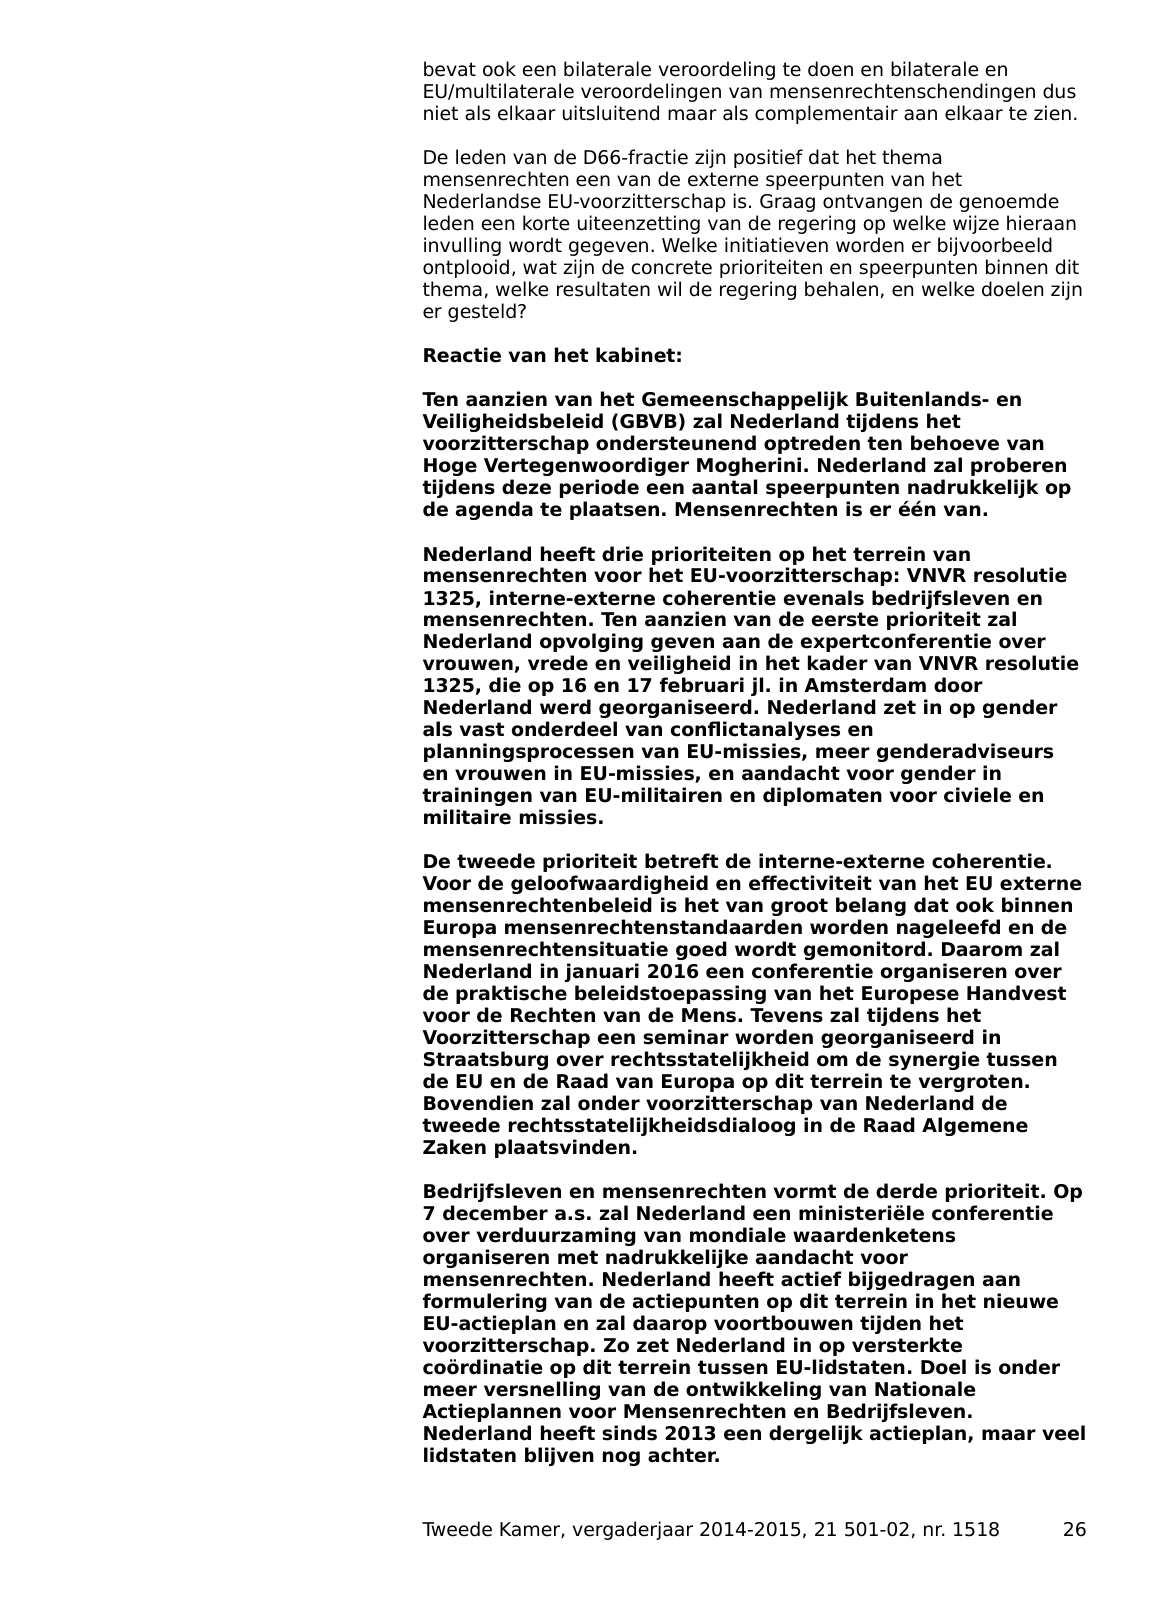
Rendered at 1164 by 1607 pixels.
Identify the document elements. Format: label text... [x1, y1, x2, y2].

text Bedrijfsleven en mensenrechten vormt de derde prioriteit. Op 7 december a.s. zal Nederland een ministeriële conferentie over verduurzaming van mondiale waardenketens organiseren met nadrukkelijke aandacht voor mensenrechten. Nederland heeft actief bijgedragen aan formulering van de actiepunten op dit terrein in het nieuwe EU-actieplan en zal daarop voortbouwen tijden het voorzitterschap. Zo zet Nederland in op versterkte coördinatie op dit terrein tussen EU-lidstaten. Doel is onder meer versnelling van de ontwikkeling van Nationale Actieplannen voor Mensenrechten en Bedrijfsleven. Nederland heeft sinds 2013 een dergelijk actieplan, maar veel lidstaten blijven nog achter. [422, 1181, 1087, 1467]
subtitle Reactie van het kabinet: [422, 345, 1087, 367]
text De leden van de D66-fractie zijn positief dat het thema mensenrechten een van de externe speerpunten van het Nederlandse EU-voorzitterschap is. Graag ontvangen de genoemde leden een korte uiteenzetting van de regering op welke wijze hieraan invulling wordt gegeven. Welke initiatieven worden er bijvoorbeeld ontplooid, wat zijn de concrete prioriteiten en speerpunten binnen dit thema, welke resultaten wil de regering behalen, en welke doelen zijn er gesteld? [422, 147, 1087, 323]
text Ten aanzien van het Gemeenschappelijk Buitenlands- en Veiligheidsbeleid (GBVB) zal Nederland tijdens het voorzitterschap ondersteunend optreden ten behoeve van Hoge Vertegenwoordiger Mogherini. Nederland zal proberen tijdens deze periode een aantal speerpunten nadrukkelijk op de agenda te plaatsen. Mensenrechten is er één van. [422, 389, 1087, 521]
text Nederland heeft drie prioriteiten op het terrein van mensenrechten voor het EU-voorzitterschap: VNVR resolutie 1325, interne-externe coherentie evenals bedrijfsleven en mensenrechten. Ten aanzien van de eerste prioriteit zal Nederland opvolging geven aan de expertconferentie over vrouwen, vrede en veiligheid in het kader van VNVR resolutie 1325, die op 16 en 17 februari jl. in Amsterdam door Nederland werd georganiseerd. Nederland zet in op gender als vast onderdeel van conflictanalyses en planningsprocessen van EU-missies, meer genderadviseurs en vrouwen in EU-missies, en aandacht voor gender in trainingen van EU-militairen en diplomaten voor civiele en militaire missies. [422, 543, 1087, 829]
text bevat ook een bilaterale veroordeling te doen en bilaterale en EU/multilaterale veroordelingen van mensenrechtenschendingen dus niet als elkaar uitsluitend maar als complementair aan elkaar te zien. [422, 59, 1087, 125]
text De tweede prioriteit betreft de interne-externe coherentie. Voor de geloofwaardigheid en effectiviteit van het EU externe mensenrechtenbeleid is het van groot belang dat ook binnen Europa mensenrechtenstandaarden worden nageleefd en de mensenrechtensituatie goed wordt gemonitord. Daarom zal Nederland in januari 2016 een conferentie organiseren over de praktische beleidstoepassing van het Europese Handvest voor de Rechten van de Mens. Tevens zal tijdens het Voorzitterschap een seminar worden georganiseerd in Straatsburg over rechtsstatelijkheid om de synergie tussen de EU en de Raad van Europa op dit terrein te vergroten. Bovendien zal onder voorzitterschap van Nederland de tweede rechtsstatelijkheidsdialoog in de Raad Algemene Zaken plaatsvinden. [422, 851, 1087, 1159]
